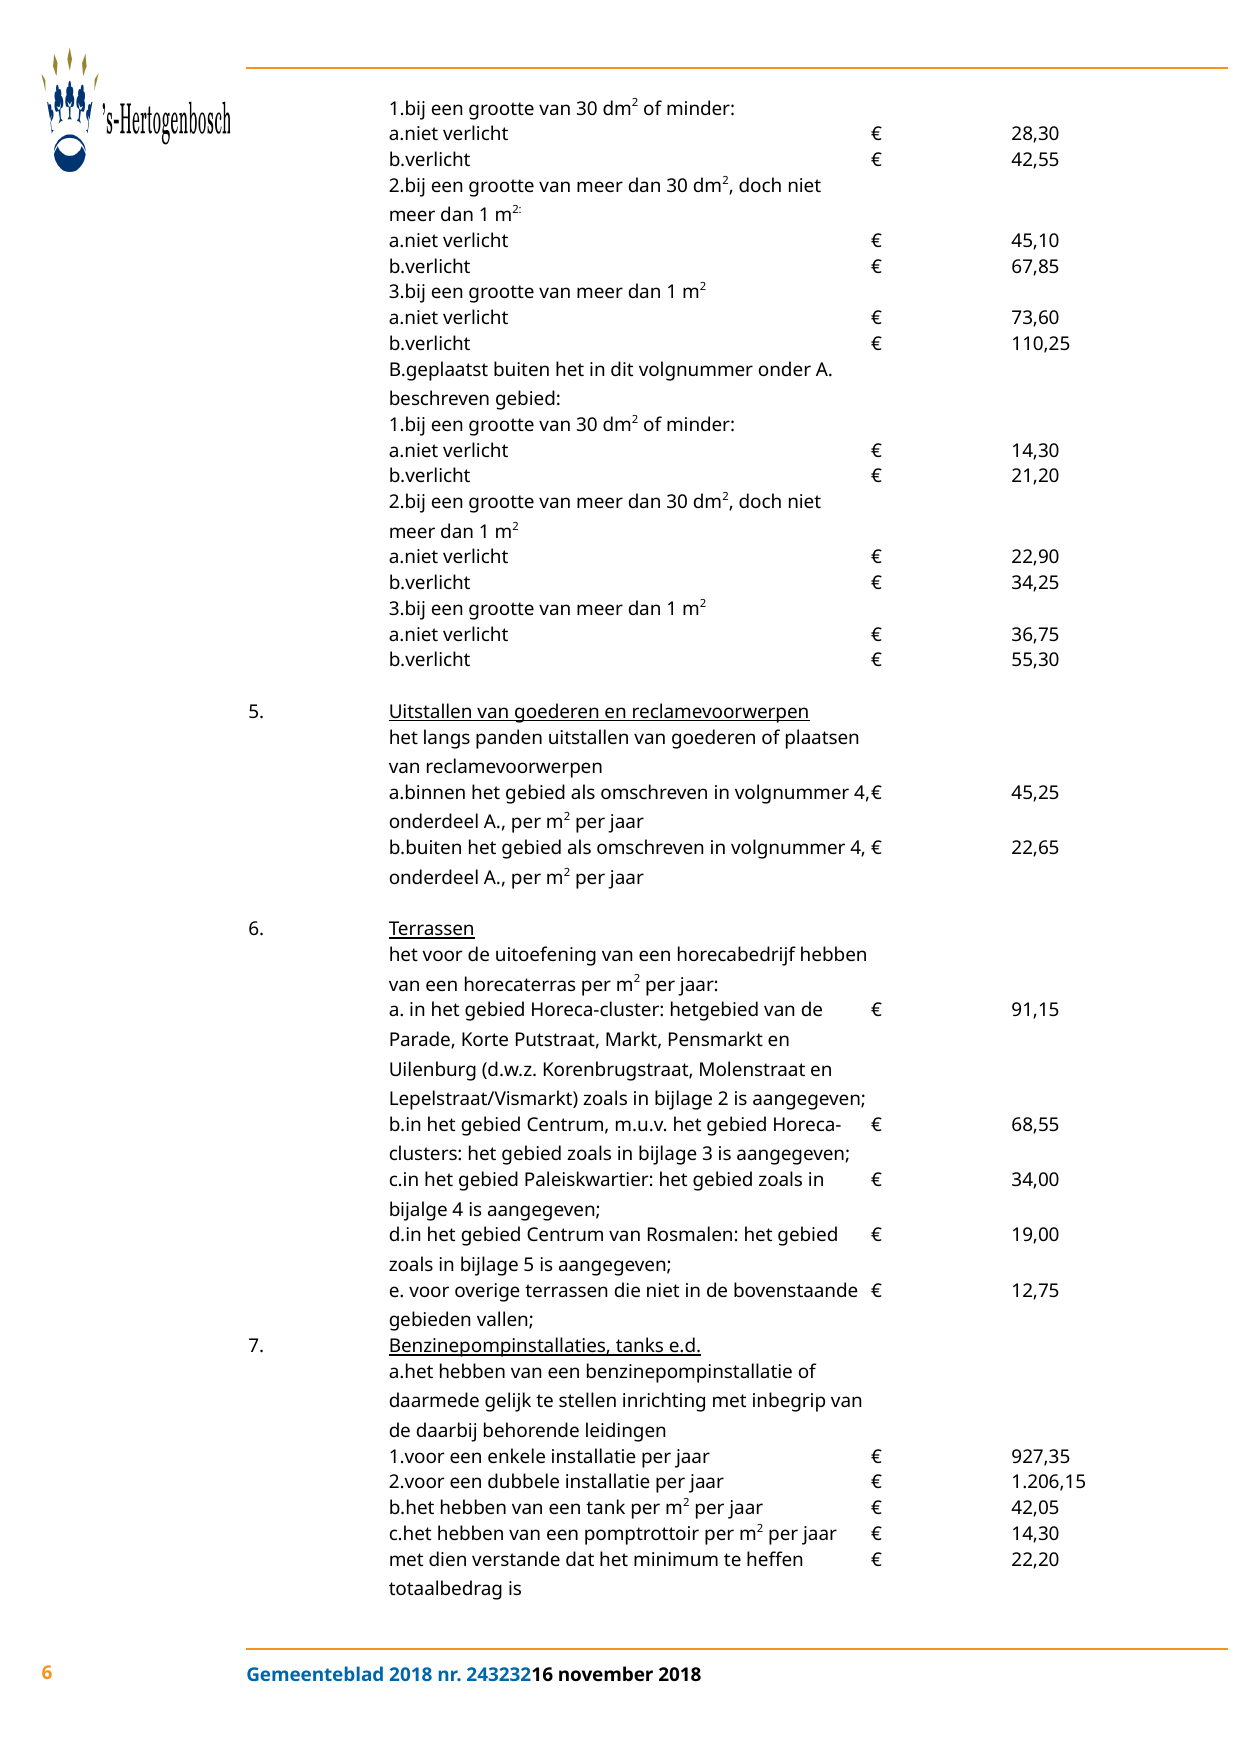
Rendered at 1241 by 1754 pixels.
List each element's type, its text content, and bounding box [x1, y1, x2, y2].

table_cell € [871, 305, 1011, 330]
table_cell 21,20 [1011, 463, 1152, 488]
table_cell [871, 595, 1011, 621]
table_cell € [871, 330, 1011, 356]
table_cell a.niet verlicht [389, 621, 871, 647]
table_cell [248, 890, 388, 916]
table_cell [248, 621, 388, 647]
table_cell [248, 1546, 388, 1601]
table_cell 2.bij een grootte van meer dan 30 dm2, doch niet meer dan 1 m2 [389, 489, 871, 544]
table_cell [1011, 595, 1152, 621]
table_cell [871, 356, 1011, 411]
table_cell 42,05 [1011, 1494, 1152, 1520]
table_cell 1.bij een grootte van 30 dm2 of minder: [389, 411, 871, 437]
table_cell € [871, 1443, 1011, 1469]
table_cell a. in het gebied Horeca-cluster: hetgebied van de Parade, Korte Putstraat, Markt, Pensmarkt en Uilenburg (d.w.z. Korenbrugstraat, Molenstraat en Lepelstraat/Vismarkt) zoals in bijlage 2 is aangegeven; [389, 997, 871, 1111]
table_cell 22,20 [1011, 1546, 1152, 1601]
table_cell het voor de uitoefening van een horecabedrijf hebben van een horecaterras per m2 per jaar: [389, 941, 871, 997]
table_cell [248, 305, 388, 330]
table_cell 45,25 [1011, 779, 1152, 834]
table_cell [248, 1111, 388, 1166]
table_cell 67,85 [1011, 253, 1152, 279]
table_cell 55,30 [1011, 647, 1152, 672]
table_cell [1011, 941, 1152, 997]
table_cell [248, 489, 388, 544]
table_cell 14,30 [1011, 437, 1152, 463]
table_cell [871, 489, 1011, 544]
table_cell € [871, 146, 1011, 172]
table_cell [248, 673, 388, 698]
table_cell [871, 890, 1011, 916]
table_cell [248, 647, 388, 672]
table_cell [248, 146, 388, 172]
picture [41, 47, 231, 172]
table_cell a.niet verlicht [389, 121, 871, 146]
table_cell [1011, 172, 1152, 227]
table_cell [1011, 95, 1152, 121]
table_cell [248, 227, 388, 253]
table_cell [248, 1358, 388, 1443]
table_cell 7. [248, 1332, 388, 1358]
table_cell [248, 253, 388, 279]
table_cell [871, 1358, 1011, 1443]
table_cell a.niet verlicht [389, 437, 871, 463]
table_cell b.buiten het gebied als omschreven in volgnummer 4, onderdeel A., per m2 per jaar [389, 835, 871, 890]
table_cell 34,00 [1011, 1166, 1152, 1222]
table_cell [1011, 916, 1152, 941]
table_cell [1011, 1358, 1152, 1443]
table_cell a.niet verlicht [389, 227, 871, 253]
table_cell 14,30 [1011, 1520, 1152, 1546]
table_cell a.het hebben van een benzinepompinstallatie of daarmede gelijk te stellen inrichting met inbegrip van de daarbij behorende leidingen [389, 1358, 871, 1443]
table_cell € [871, 570, 1011, 595]
table_cell 22,65 [1011, 835, 1152, 890]
table_cell € [871, 1546, 1011, 1601]
table_cell 3.bij een grootte van meer dan 1 m2 [389, 595, 871, 621]
table_cell [248, 1166, 388, 1222]
table_cell [871, 1332, 1011, 1358]
table_cell € [871, 1277, 1011, 1332]
table_cell 36,75 [1011, 621, 1152, 647]
table_cell Uitstallen van goederen en reclamevoorwerpen [389, 698, 871, 724]
table_cell 19,00 [1011, 1222, 1152, 1277]
table_cell [871, 673, 1011, 698]
table_cell het langs panden uitstallen van goederen of plaatsen van reclamevoorwerpen [389, 724, 871, 779]
table_cell € [871, 647, 1011, 672]
table_cell € [871, 1494, 1011, 1520]
table_cell [871, 411, 1011, 437]
table_cell a.niet verlicht [389, 544, 871, 569]
table_cell [1011, 1332, 1152, 1358]
table_cell 1.206,15 [1011, 1469, 1152, 1494]
table_cell [871, 724, 1011, 779]
table_cell [248, 279, 388, 304]
table_cell € [871, 437, 1011, 463]
table_cell [871, 698, 1011, 724]
table_cell 2.bij een grootte van meer dan 30 dm2, doch niet meer dan 1 m2: [389, 172, 871, 227]
table_cell [248, 1222, 388, 1277]
table_cell [248, 437, 388, 463]
table_cell 91,15 [1011, 997, 1152, 1111]
table_cell a.binnen het gebied als omschreven in volgnummer 4, onderdeel A., per m2 per jaar [389, 779, 871, 834]
table_cell € [871, 227, 1011, 253]
table_cell [248, 330, 388, 356]
table_cell b.verlicht [389, 647, 871, 672]
table_cell [389, 890, 871, 916]
table_cell 42,55 [1011, 146, 1152, 172]
table_cell 110,25 [1011, 330, 1152, 356]
table_cell 34,25 [1011, 570, 1152, 595]
table_cell [248, 779, 388, 834]
table_cell [248, 172, 388, 227]
table_cell 1.voor een enkele installatie per jaar [389, 1443, 871, 1469]
table_cell b.verlicht [389, 463, 871, 488]
table_cell [248, 1469, 388, 1494]
table_cell € [871, 544, 1011, 569]
table_cell 45,10 [1011, 227, 1152, 253]
table_cell 2.voor een dubbele installatie per jaar [389, 1469, 871, 1494]
table_cell Terrassen [389, 916, 871, 941]
table_cell b.verlicht [389, 570, 871, 595]
table_cell 1.bij een grootte van 30 dm2 of minder: [389, 95, 871, 121]
table_cell € [871, 121, 1011, 146]
table_cell 3.bij een grootte van meer dan 1 m2 [389, 279, 871, 304]
table_cell B.geplaatst buiten het in dit volgnummer onder A. beschreven gebied: [389, 356, 871, 411]
table_cell [1011, 698, 1152, 724]
table_cell [248, 997, 388, 1111]
table_cell [248, 411, 388, 437]
table_cell b.verlicht [389, 253, 871, 279]
table_cell [871, 279, 1011, 304]
table_cell [1011, 890, 1152, 916]
table_cell € [871, 997, 1011, 1111]
table_cell d.in het gebied Centrum van Rosmalen: het gebied zoals in bijlage 5 is aangegeven; [389, 1222, 871, 1277]
table_cell [248, 570, 388, 595]
table_cell [1011, 724, 1152, 779]
table_cell 927,35 [1011, 1443, 1152, 1469]
table_cell b.het hebben van een tank per m2 per jaar [389, 1494, 871, 1520]
table_cell [248, 121, 388, 146]
table_cell b.verlicht [389, 330, 871, 356]
table_cell € [871, 1520, 1011, 1546]
table_cell 68,55 [1011, 1111, 1152, 1166]
table_cell 5. [248, 698, 388, 724]
table_cell [248, 941, 388, 997]
table_cell 28,30 [1011, 121, 1152, 146]
table_cell [871, 941, 1011, 997]
table_cell € [871, 1469, 1011, 1494]
table_cell [248, 835, 388, 890]
table_cell € [871, 463, 1011, 488]
table_cell [871, 95, 1011, 121]
table_cell [871, 916, 1011, 941]
table_cell [248, 724, 388, 779]
table_cell e. voor overige terrassen die niet in de bovenstaande gebieden vallen; [389, 1277, 871, 1332]
table_cell [871, 172, 1011, 227]
table_cell [248, 1520, 388, 1546]
table_cell met dien verstande dat het minimum te heffen totaalbedrag is [389, 1546, 871, 1601]
table_cell [248, 544, 388, 569]
table_cell b.verlicht [389, 146, 871, 172]
table_cell € [871, 1111, 1011, 1166]
table_cell [1011, 673, 1152, 698]
table_cell [389, 673, 871, 698]
table_cell [1011, 411, 1152, 437]
table_cell c.in het gebied Paleiskwartier: het gebied zoals in bijalge 4 is aangegeven; [389, 1166, 871, 1222]
table_cell € [871, 779, 1011, 834]
table_cell [248, 1494, 388, 1520]
table_cell Benzinepompinstallaties, tanks e.d. [389, 1332, 871, 1358]
table_cell € [871, 621, 1011, 647]
table_cell 6. [248, 916, 388, 941]
table_cell 12,75 [1011, 1277, 1152, 1332]
table_cell [248, 356, 388, 411]
table_cell [248, 463, 388, 488]
table_cell € [871, 1166, 1011, 1222]
table_cell 22,90 [1011, 544, 1152, 569]
table_cell [248, 1277, 388, 1332]
table_cell [1011, 279, 1152, 304]
table_cell 73,60 [1011, 305, 1152, 330]
table_cell a.niet verlicht [389, 305, 871, 330]
table_cell [248, 1443, 388, 1469]
table_cell € [871, 1222, 1011, 1277]
table_cell € [871, 835, 1011, 890]
table_cell € [871, 253, 1011, 279]
table_cell [248, 95, 388, 121]
table_cell [1011, 356, 1152, 411]
table_cell c.het hebben van een pomptrottoir per m2 per jaar [389, 1520, 871, 1546]
table_cell [1011, 489, 1152, 544]
table_cell b.in het gebied Centrum, m.u.v. het gebied Horeca-clusters: het gebied zoals in bijlage 3 is aangegeven; [389, 1111, 871, 1166]
table_cell [248, 595, 388, 621]
